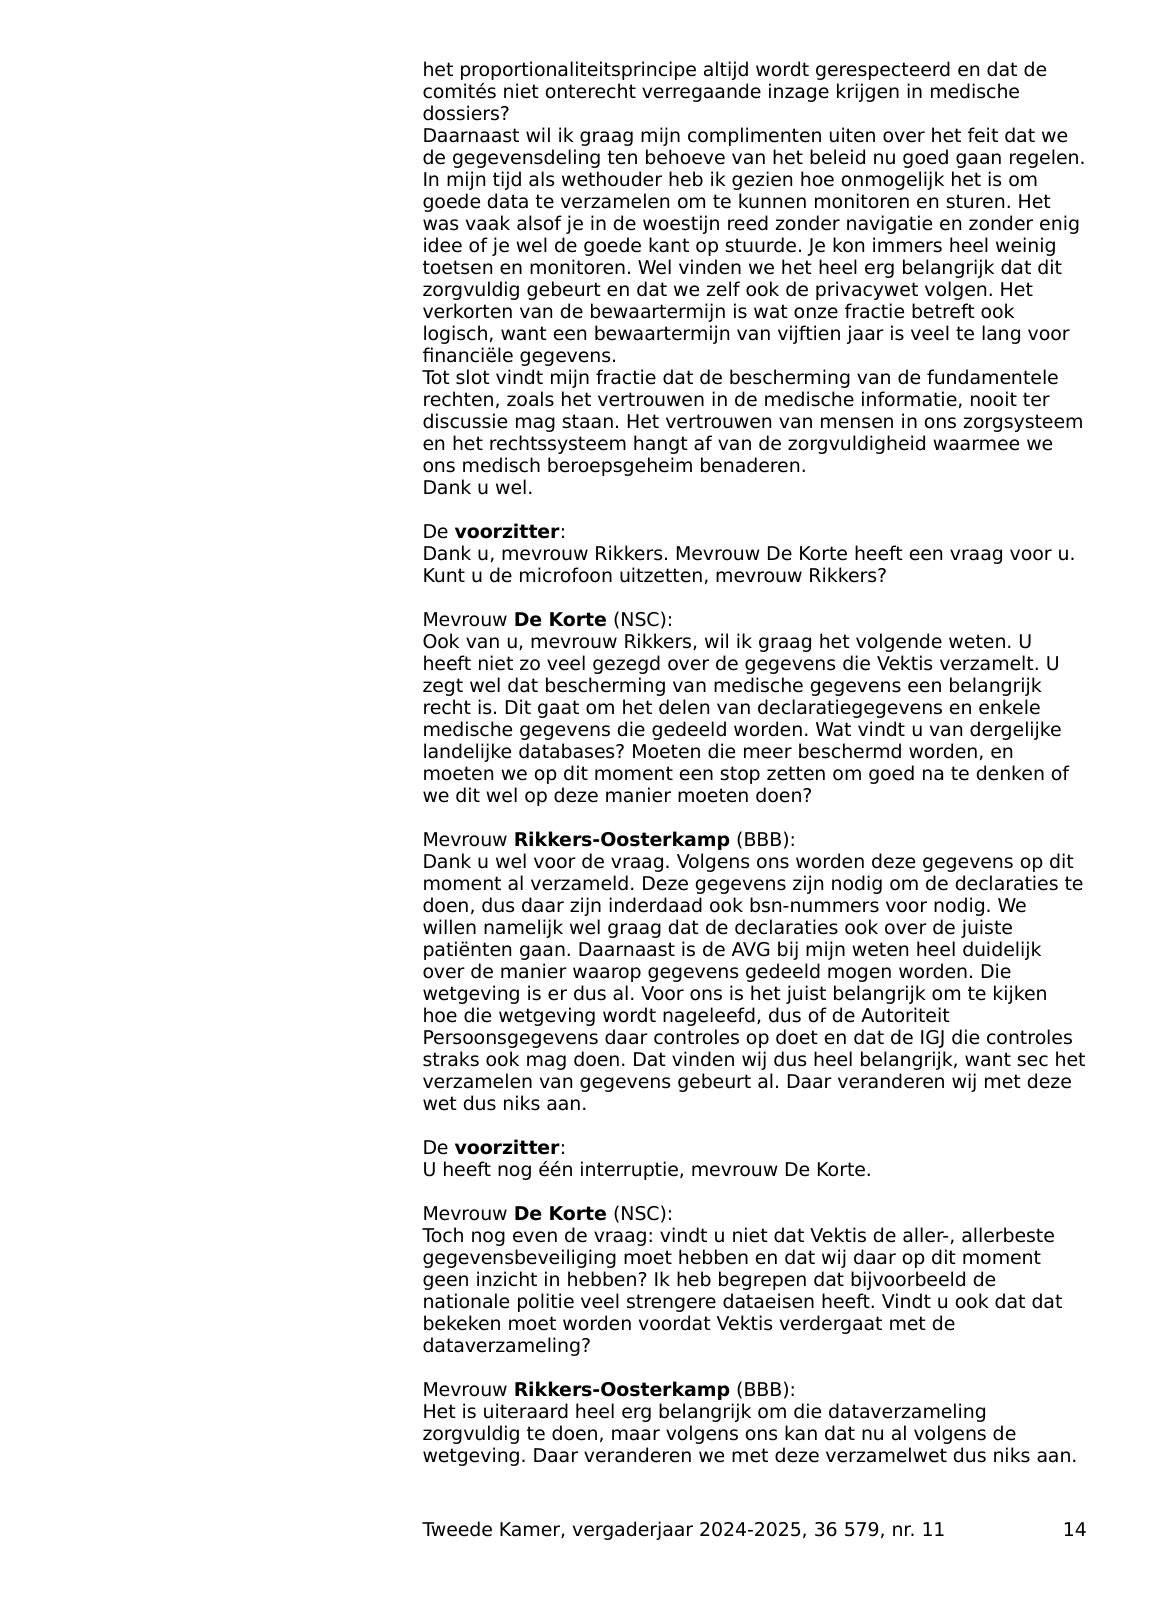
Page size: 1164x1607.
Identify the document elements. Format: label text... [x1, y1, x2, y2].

text Daarnaast wil ik graag mijn complimenten uiten over het feit dat we de gegevensdeling ten behoeve van het beleid nu goed gaan regelen. In mijn tijd als wethouder heb ik gezien hoe onmogelijk het is om goede data te verzamelen om te kunnen monitoren en sturen. Het was vaak alsof je in de woestijn reed zonder navigatie en zonder enig idee of je wel de goede kant op stuurde. Je kon immers heel weinig toetsen en monitoren. Wel vinden we het heel erg belangrijk dat dit zorgvuldig gebeurt en dat we zelf ook de privacywet volgen. Het verkorten van de bewaartermijn is wat onze fractie betreft ook logisch, want een bewaartermijn van vijftien jaar is veel te lang voor financiële gegevens. [422, 125, 1087, 367]
text De voorzitter: [422, 1137, 1087, 1159]
text Mevrouw Rikkers-Oosterkamp (BBB): [422, 829, 1087, 851]
text het proportionaliteitsprincipe altijd wordt gerespecteerd en dat de comités niet onterecht verregaande inzage krijgen in medische dossiers? [422, 59, 1087, 125]
text Dank u wel. [422, 477, 1087, 499]
text Mevrouw De Korte (NSC): [422, 609, 1087, 631]
text De voorzitter: [422, 521, 1087, 543]
text Mevrouw De Korte (NSC): [422, 1203, 1087, 1225]
text U heeft nog één interruptie, mevrouw De Korte. [422, 1159, 1087, 1181]
text Toch nog even de vraag: vindt u niet dat Vektis de aller-, allerbeste gegevensbeveiliging moet hebben en dat wij daar op dit moment geen inzicht in hebben? Ik heb begrepen dat bijvoorbeeld de nationale politie veel strengere dataeisen heeft. Vindt u ook dat dat bekeken moet worden voordat Vektis verdergaat met de dataverzameling? [422, 1225, 1087, 1357]
text Dank u wel voor de vraag. Volgens ons worden deze gegevens op dit moment al verzameld. Deze gegevens zijn nodig om de declaraties te doen, dus daar zijn inderdaad ook bsn-nummers voor nodig. We willen namelijk wel graag dat de declaraties ook over de juiste patiënten gaan. Daarnaast is de AVG bij mijn weten heel duidelijk over de manier waarop gegevens gedeeld mogen worden. Die wetgeving is er dus al. Voor ons is het juist belangrijk om te kijken hoe die wetgeving wordt nageleefd, dus of de Autoriteit Persoonsgegevens daar controles op doet en dat de IGJ die controles straks ook mag doen. Dat vinden wij dus heel belangrijk, want sec het verzamelen van gegevens gebeurt al. Daar veranderen wij met deze wet dus niks aan. [422, 851, 1087, 1115]
text Het is uiteraard heel erg belangrijk om die dataverzameling zorgvuldig te doen, maar volgens ons kan dat nu al volgens de wetgeving. Daar veranderen we met deze verzamelwet dus niks aan. [422, 1401, 1087, 1467]
text Tot slot vindt mijn fractie dat de bescherming van de fundamentele rechten, zoals het vertrouwen in de medische informatie, nooit ter discussie mag staan. Het vertrouwen van mensen in ons zorgsysteem en het rechtssysteem hangt af van de zorgvuldigheid waarmee we ons medisch beroepsgeheim benaderen. [422, 367, 1087, 477]
text Dank u, mevrouw Rikkers. Mevrouw De Korte heeft een vraag voor u. Kunt u de microfoon uitzetten, mevrouw Rikkers? [422, 543, 1087, 587]
text Ook van u, mevrouw Rikkers, wil ik graag het volgende weten. U heeft niet zo veel gezegd over de gegevens die Vektis verzamelt. U zegt wel dat bescherming van medische gegevens een belangrijk recht is. Dit gaat om het delen van declaratiegegevens en enkele medische gegevens die gedeeld worden. Wat vindt u van dergelijke landelijke databases? Moeten die meer beschermd worden, en moeten we op dit moment een stop zetten om goed na te denken of we dit wel op deze manier moeten doen? [422, 631, 1087, 807]
text Mevrouw Rikkers-Oosterkamp (BBB): [422, 1379, 1087, 1401]
